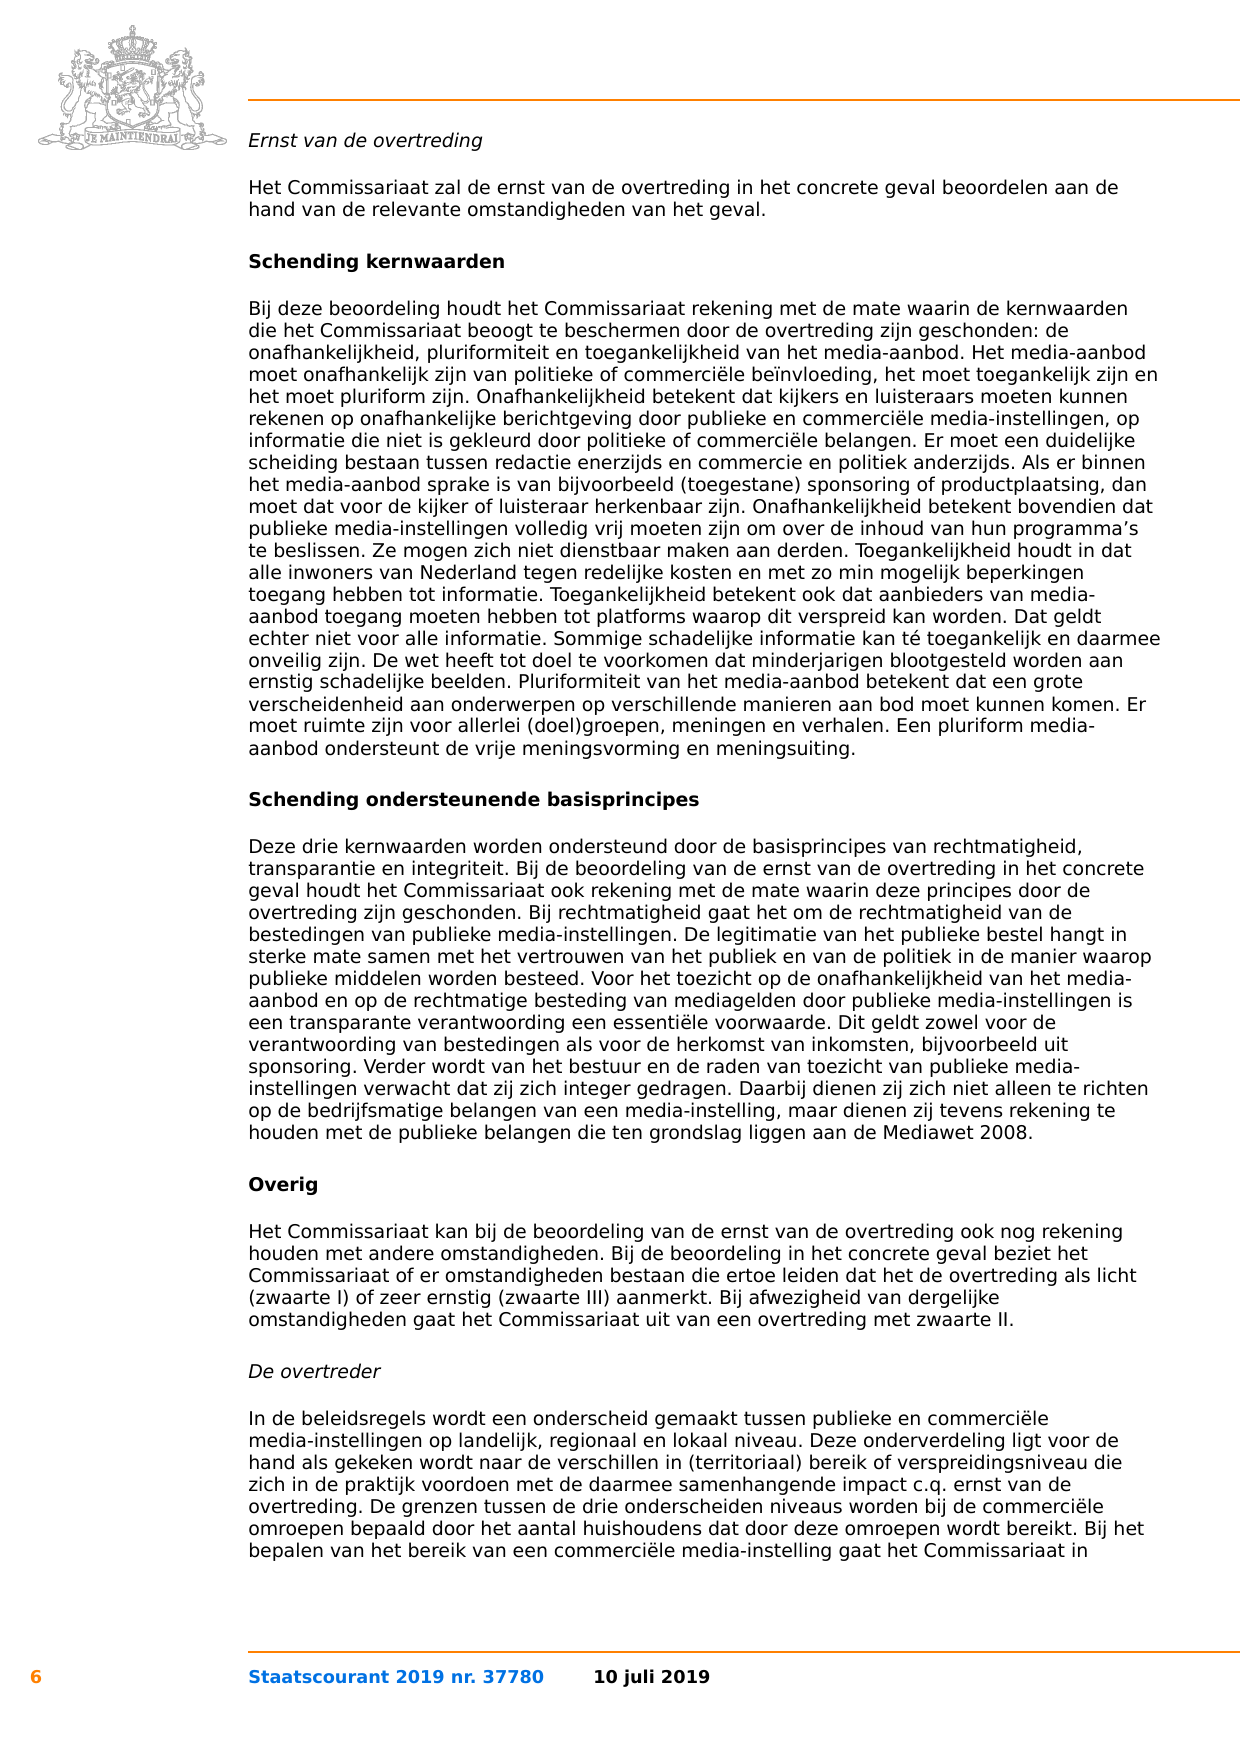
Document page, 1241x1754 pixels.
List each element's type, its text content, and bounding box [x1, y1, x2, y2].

text Deze drie kernwaarden worden ondersteund door de basisprincipes van rechtmatigheid, transparantie en integriteit. Bij de beoordeling van de ernst van de overtreding in het concrete geval houdt het Commissariaat ook rekening met de mate waarin deze principes door de overtreding zijn geschonden. Bij rechtmatigheid gaat het om de rechtmatigheid van de bestedingen van publieke media-instellingen. De legitimatie van het publieke bestel hangt in sterke mate samen met het vertrouwen van het publiek en van de politiek in de manier waarop publieke middelen worden besteed. Voor het toezicht op de onafhankelijkheid van het media-aanbod en op de rechtmatige besteding van mediagelden door publieke media-instellingen is een transparante verantwoording een essentiële voorwaarde. Dit geldt zowel voor de verantwoording van bestedingen als voor de herkomst van inkomsten, bijvoorbeeld uit sponsoring. Verder wordt van het bestuur en de raden van toezicht van publieke media-instellingen verwacht dat zij zich integer gedragen. Daarbij dienen zij zich niet alleen te richten op de bedrijfsmatige belangen van een media-instelling, maar dienen zij tevens rekening te houden met de publieke belangen die ten grondslag liggen aan de Mediawet 2008. [248, 836, 1163, 1144]
text Bij deze beoordeling houdt het Commissariaat rekening met de mate waarin de kernwaarden die het Commissariaat beoogt te beschermen door de overtreding zijn geschonden: de onafhankelijkheid, pluriformiteit en toegankelijkheid van het media-aanbod. Het media-aanbod moet onafhankelijk zijn van politieke of commerciële beïnvloeding, het moet toegankelijk zijn en het moet pluriform zijn. Onafhankelijkheid betekent dat kijkers en luisteraars moeten kunnen rekenen op onafhankelijke berichtgeving door publieke en commerciële media-instellingen, op informatie die niet is gekleurd door politieke of commerciële belangen. Er moet een duidelijke scheiding bestaan tussen redactie enerzijds en commercie en politiek anderzijds. Als er binnen het media-aanbod sprake is van bijvoorbeeld (toegestane) sponsoring of productplaatsing, dan moet dat voor de kijker of luisteraar herkenbaar zijn. Onafhankelijkheid betekent bovendien dat publieke media-instellingen volledig vrij moeten zijn om over de inhoud van hun programma’s te beslissen. Ze mogen zich niet dienstbaar maken aan derden. Toegankelijkheid houdt in dat alle inwoners van Nederland tegen redelijke kosten en met zo min mogelijk beperkingen toegang hebben tot informatie. Toegankelijkheid betekent ook dat aanbieders van media-aanbod toegang moeten hebben tot platforms waarop dit verspreid kan worden. Dat geldt echter niet voor alle informatie. Sommige schadelijke informatie kan té toegankelijk en daarmee onveilig zijn. De wet heeft tot doel te voorkomen dat minderjarigen blootgesteld worden aan ernstig schadelijke beelden. Pluriformiteit van het media-aanbod betekent dat een grote verscheidenheid aan onderwerpen op verschillende manieren aan bod moet kunnen komen. Er moet ruimte zijn voor allerlei (doel)groepen, meningen en verhalen. Een pluriform media-aanbod ondersteunt de vrije meningsvorming en meningsuiting. [248, 298, 1163, 759]
subtitle Ernst van de overtreding [248, 130, 1163, 152]
text In de beleidsregels wordt een onderscheid gemaakt tussen publieke en commerciële media‑instellingen op landelijk, regionaal en lokaal niveau. Deze onderverdeling ligt voor de hand als gekeken wordt naar de verschillen in (territoriaal) bereik of verspreidingsniveau die zich in de praktijk voordoen met de daarmee samenhangende impact c.q. ernst van de overtreding. De grenzen tussen de drie onderscheiden niveaus worden bij de commerciële omroepen bepaald door het aantal huishoudens dat door deze omroepen wordt bereikt. Bij het bepalen van het bereik van een commerciële media-instelling gaat het Commissariaat in [248, 1408, 1163, 1562]
subtitle Overig [248, 1174, 1163, 1196]
text Het Commissariaat zal de ernst van de overtreding in het concrete geval beoordelen aan de hand van de relevante omstandigheden van het geval. [248, 177, 1163, 221]
subtitle Schending ondersteunende basisprincipes [248, 789, 1163, 811]
subtitle Schending kernwaarden [248, 251, 1163, 273]
text Het Commissariaat kan bij de beoordeling van de ernst van de overtreding ook nog rekening houden met andere omstandigheden. Bij de beoordeling in het concrete geval beziet het Commissariaat of er omstandigheden bestaan die ertoe leiden dat het de overtreding als licht (zwaarte I) of zeer ernstig (zwaarte III) aanmerkt. Bij afwezigheid van dergelijke omstandigheden gaat het Commissariaat uit van een overtreding met zwaarte II. [248, 1221, 1163, 1331]
subtitle De overtreder [248, 1361, 1163, 1383]
picture [38, 25, 227, 150]
